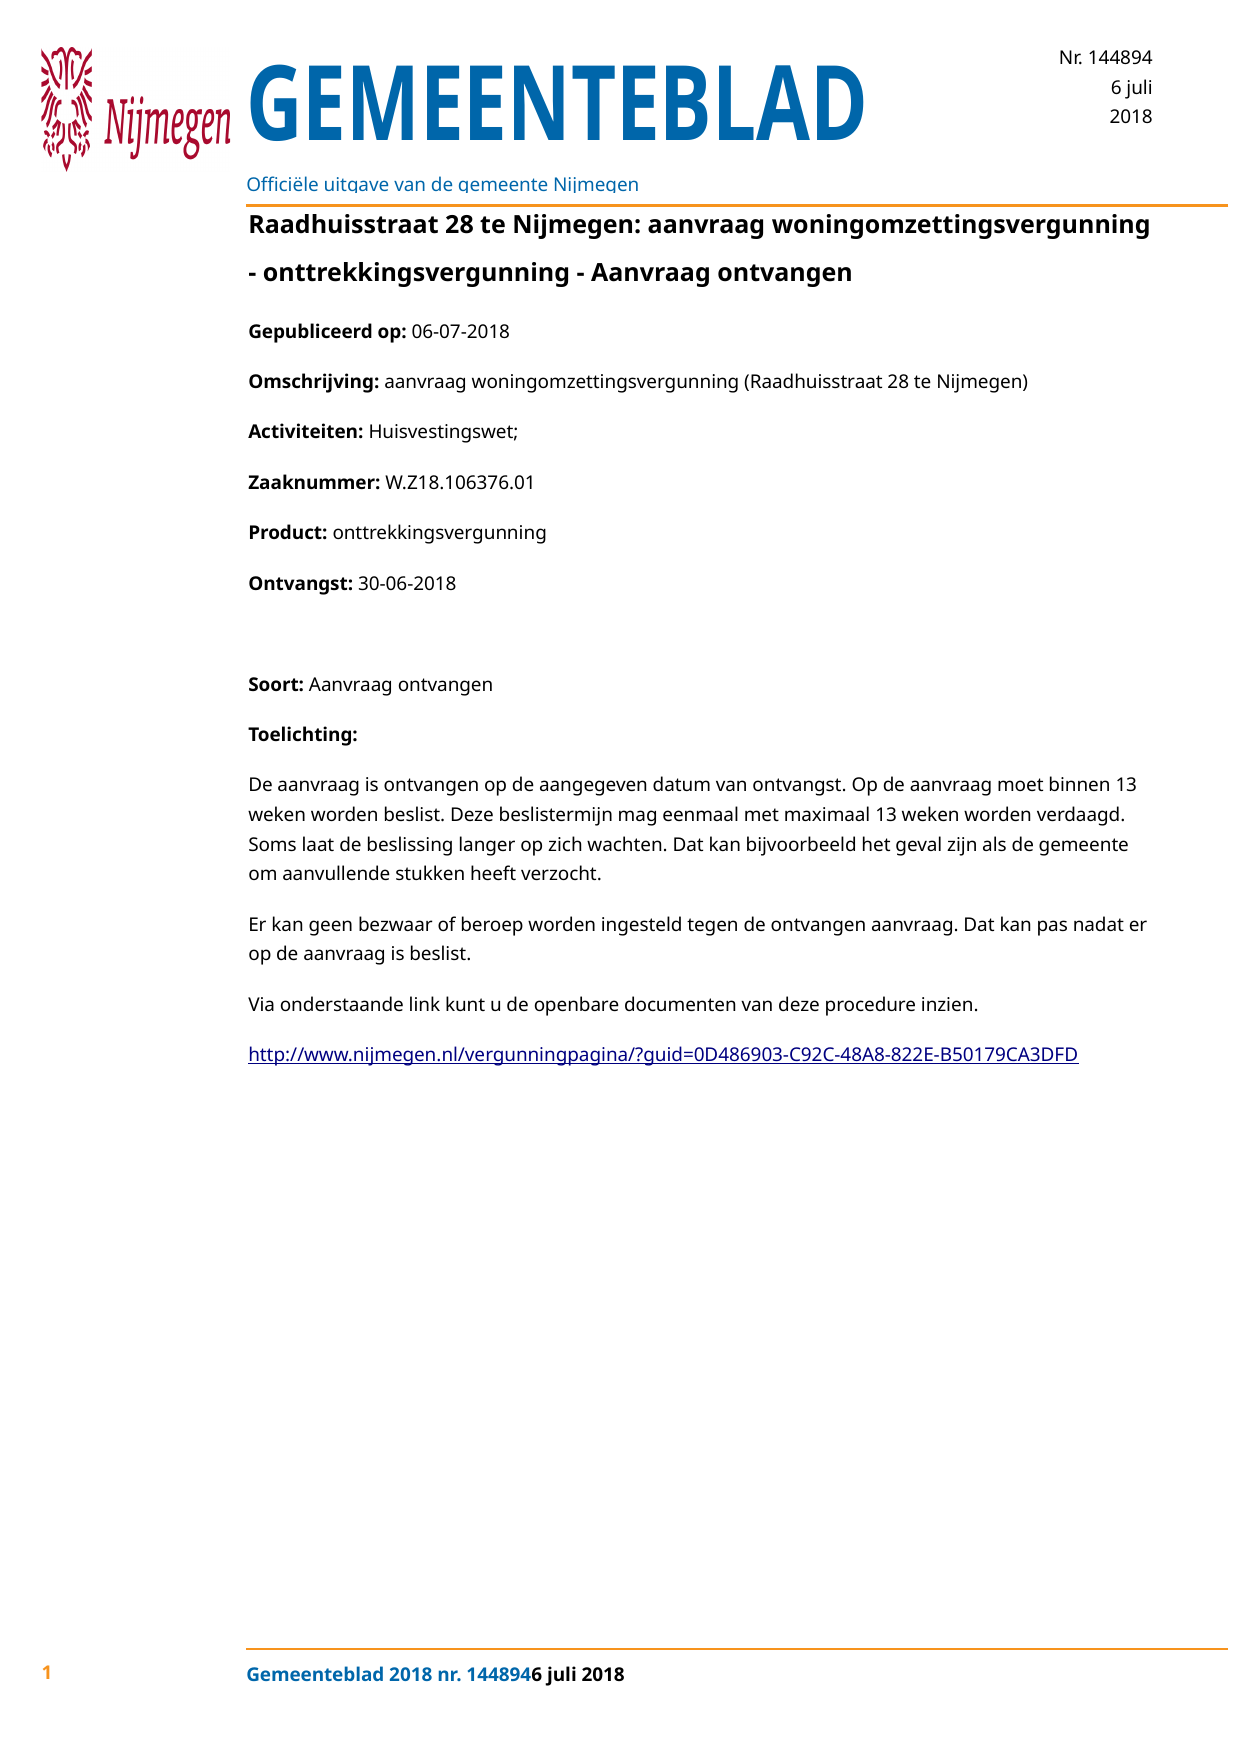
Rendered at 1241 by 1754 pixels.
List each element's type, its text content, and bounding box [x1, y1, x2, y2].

text De aanvraag is ontvangen op de aangegeven datum van ontvangst. Op de aanvraag moet binnen 13 weken worden beslist. Deze beslistermijn mag eenmaal met maximaal 13 weken worden verdaagd. Soms laat de beslissing langer op zich wachten. Dat kan bijvoorbeeld het geval zijn als de gemeente om aanvullende stukken heeft verzocht. [248, 772, 1152, 886]
text Via onderstaande link kunt u de openbare documenten van deze procedure inzien. [248, 991, 1152, 1017]
text Zaaknummer: W.Z18.106376.01 [248, 469, 1152, 495]
text Er kan geen bezwaar of beroep worden ingesteld tegen de ontvangen aanvraag. Dat kan pas nadat er op de aanvraag is beslist. [248, 911, 1152, 966]
text Omschrijving: aanvraag woningomzettingsvergunning (Raadhuisstraat 28 te Nijmegen) [248, 368, 1152, 394]
text Soort: Aanvraag ontvangen [248, 671, 1152, 697]
text Activiteiten: Huisvestingswet; [248, 419, 1152, 444]
text http://www.nijmegen.nl/vergunningpagina/?guid=0D486903-C92C-48A8-822E-B50179CA3DFD [248, 1041, 1152, 1067]
text Gepubliceerd op: 06-07-2018 [248, 318, 1152, 344]
text Product: onttrekkingsvergunning [248, 519, 1152, 545]
text Ontvangst: 30-06-2018 [248, 570, 1152, 596]
text Raadhuisstraat 28 te Nijmegen: aanvraag woningomzettingsvergunning - onttrekkingsvergunning - Aanvraag ontvangen [248, 207, 1152, 288]
picture [41, 47, 231, 172]
text Toelichting: [248, 721, 1152, 747]
